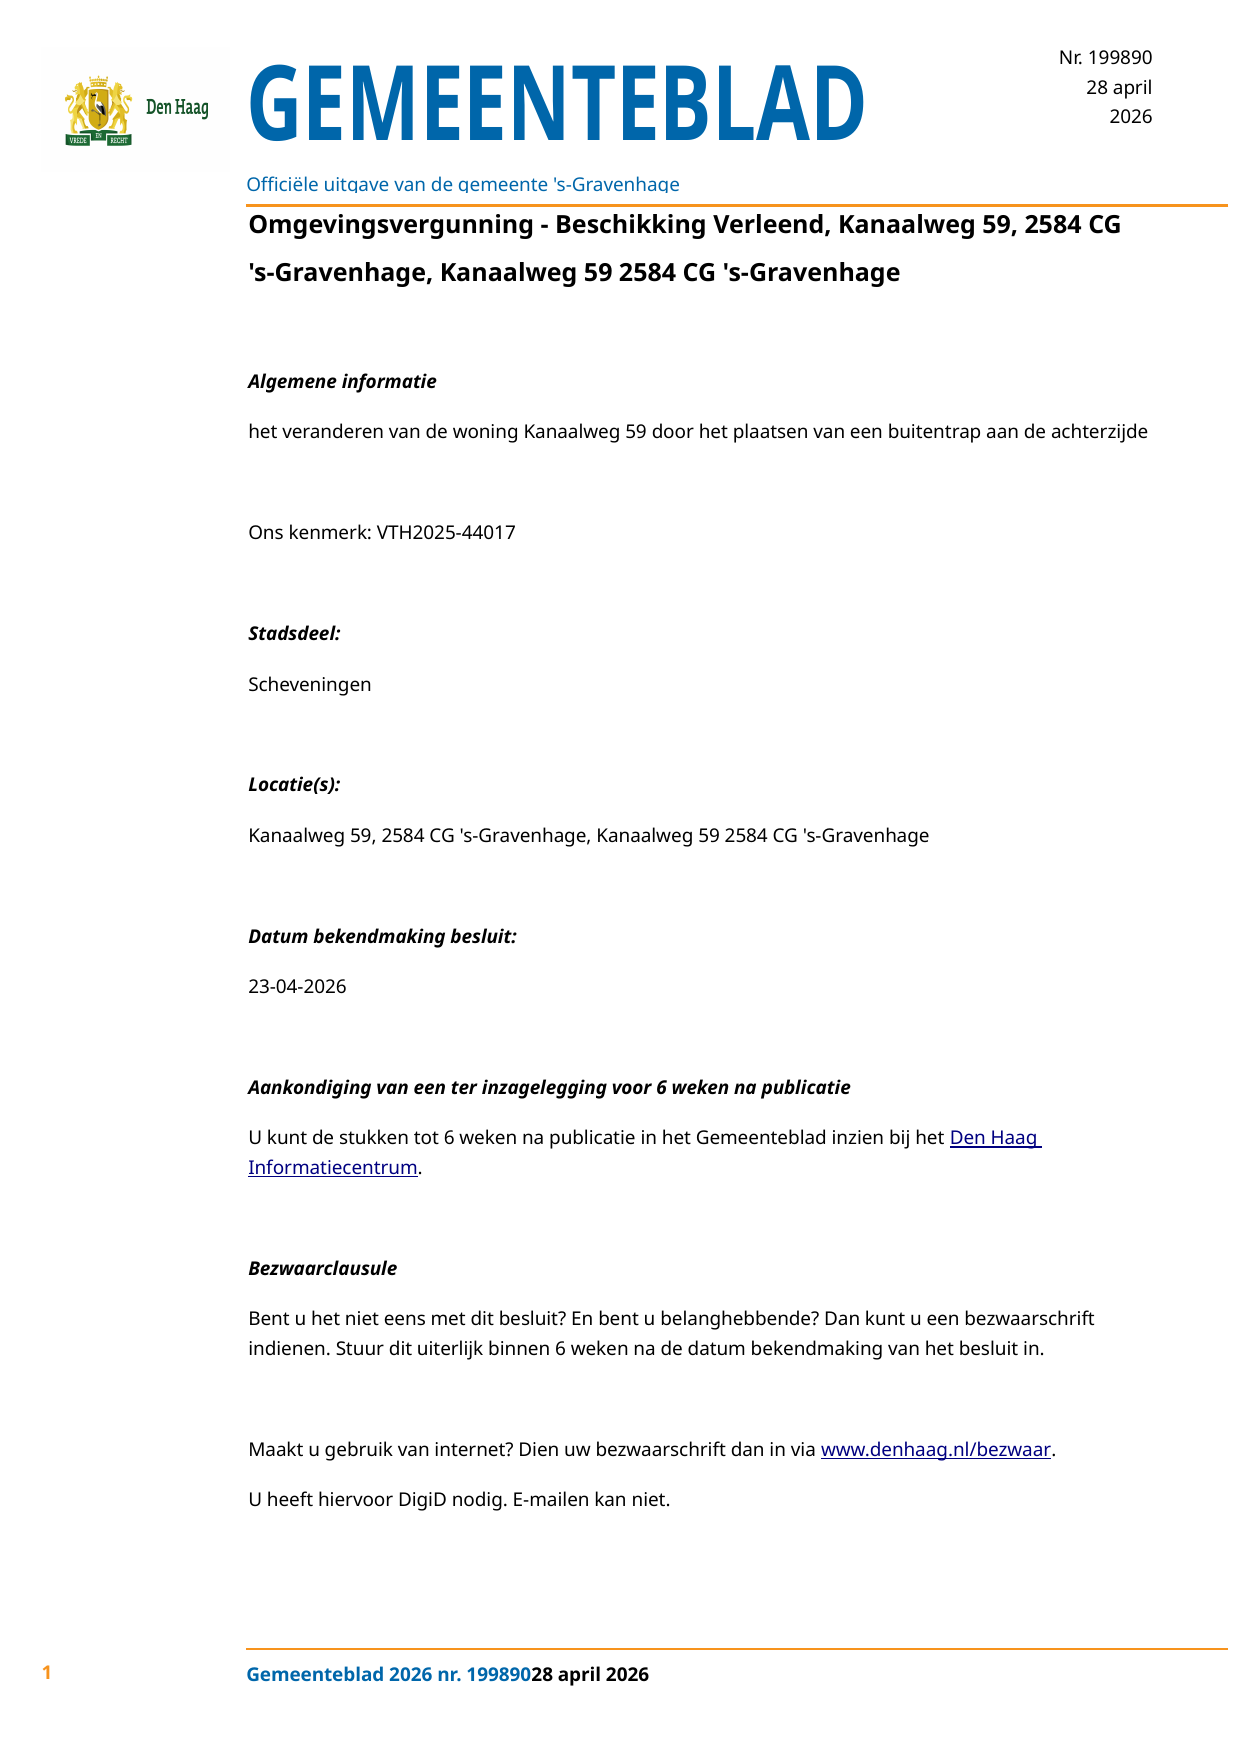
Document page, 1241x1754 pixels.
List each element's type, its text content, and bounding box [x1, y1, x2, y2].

text U kunt de stukken tot 6 weken na publicatie in het Gemeenteblad inzien bij het Den Haag Informatiecentrum. [248, 1124, 1152, 1180]
text Locatie(s): [248, 772, 1152, 797]
text Datum bekendmaking besluit: [248, 923, 1152, 949]
text Bezwaarclausule [248, 1255, 1152, 1281]
text het veranderen van de woning Kanaalweg 59 door het plaatsen van een buitentrap aan de achterzijde [248, 419, 1152, 444]
text Maakt u gebruik van internet? Dien uw bezwaarschrift dan in via www.denhaag.nl/bezwaar. [248, 1436, 1152, 1462]
text Bent u het niet eens met dit besluit? En bent u belanghebbende? Dan kunt u een bezwaarschrift indienen. Stuur dit uiterlijk binnen 6 weken na de datum bekendmaking van het besluit in. [248, 1305, 1152, 1361]
text Aankondiging van een ter inzagelegging voor 6 weken na publicatie [248, 1074, 1152, 1100]
text Scheveningen [248, 671, 1152, 697]
text Ons kenmerk: VTH2025-44017 [248, 519, 1152, 545]
text Stadsdeel: [248, 620, 1152, 646]
text U heeft hiervoor DigiD nodig. E-mailen kan niet. [248, 1486, 1152, 1512]
text Kanaalweg 59, 2584 CG 's-Gravenhage, Kanaalweg 59 2584 CG 's-Gravenhage [248, 822, 1152, 848]
text 23-04-2026 [248, 973, 1152, 999]
text Omgevingsvergunning - Beschikking Verleend, Kanaalweg 59, 2584 CG 's-Gravenhage, Kanaalweg 59 2584 CG 's-Gravenhage [248, 207, 1152, 288]
picture [41, 47, 231, 172]
text Algemene informatie [248, 368, 1152, 394]
